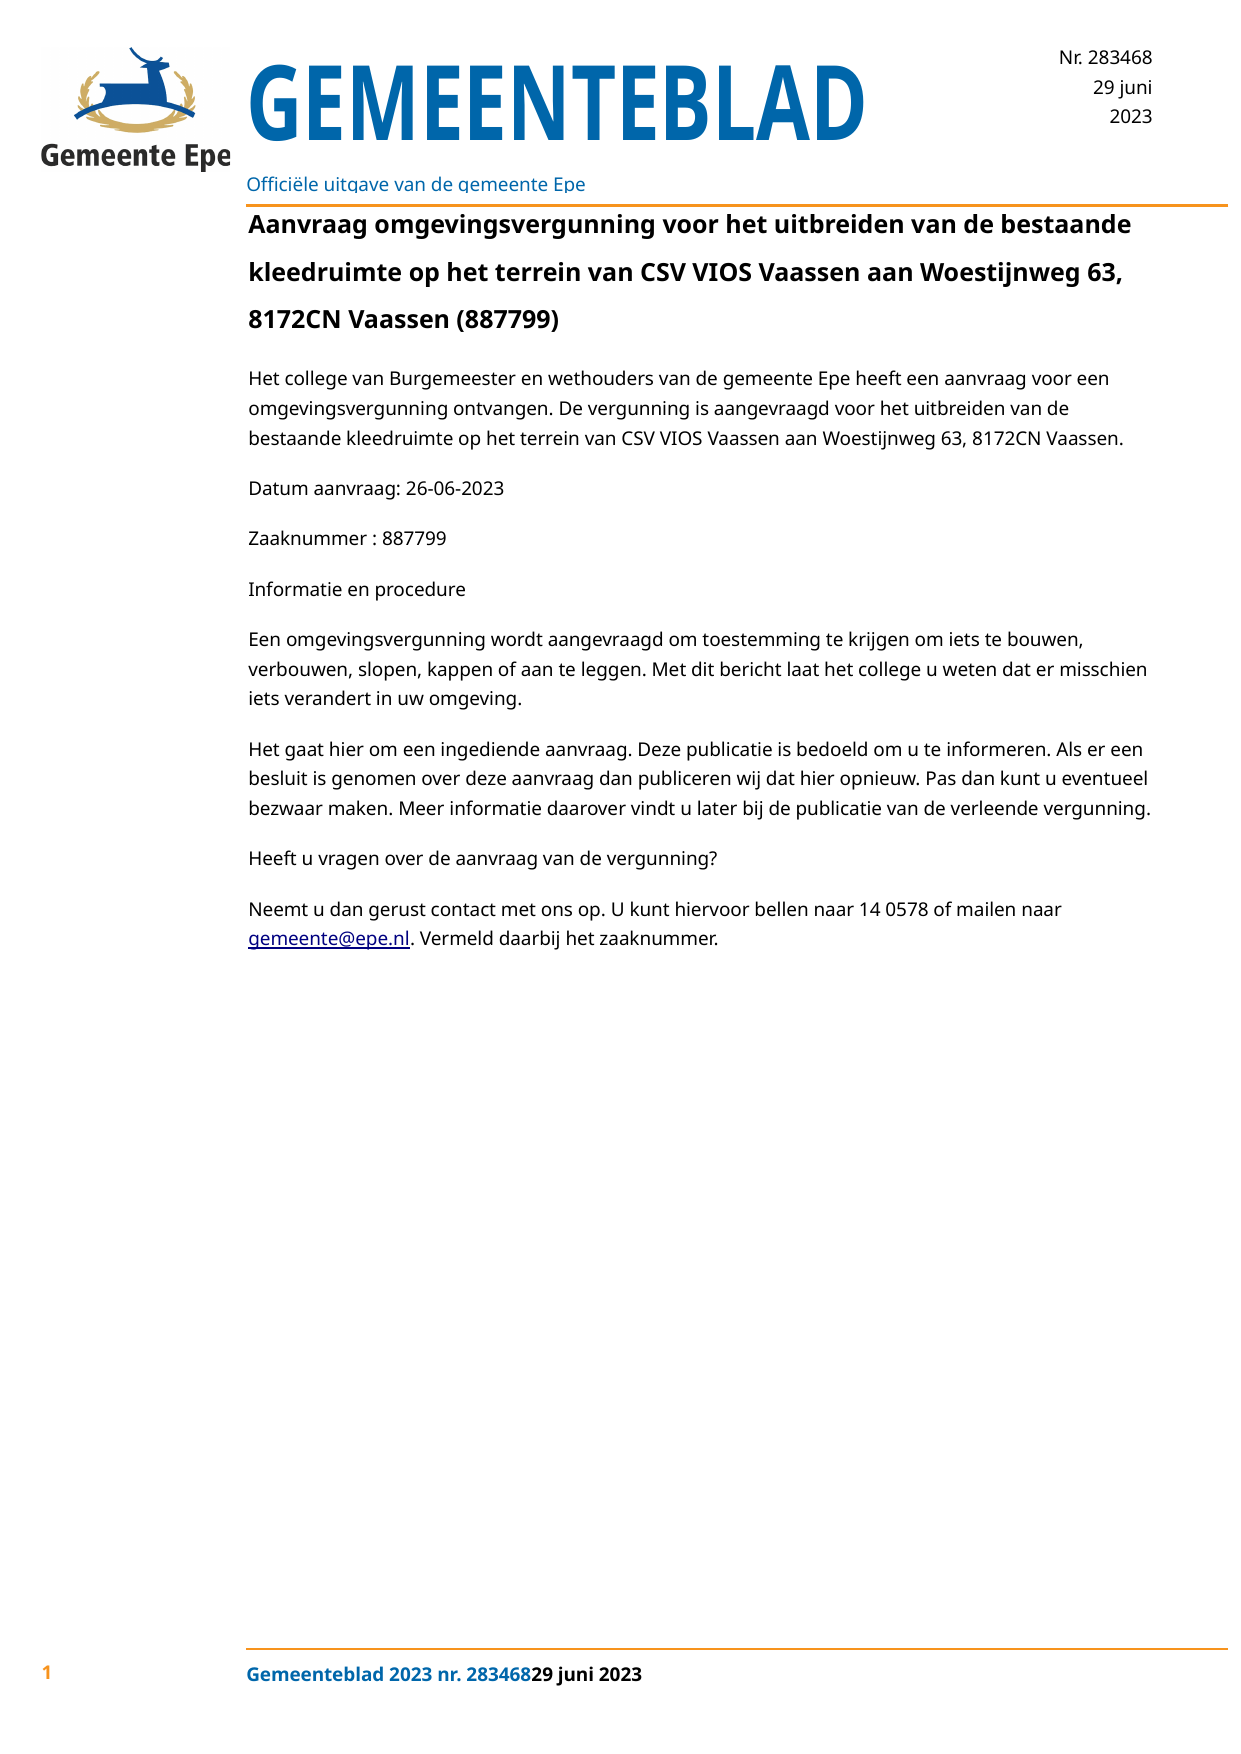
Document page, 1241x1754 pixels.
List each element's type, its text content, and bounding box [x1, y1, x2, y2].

picture [41, 47, 231, 172]
text Neemt u dan gerust contact met ons op. U kunt hiervoor bellen naar 14 0578 of mailen naar gemeente@epe.nl. Vermeld daarbij het zaaknummer. [248, 896, 1152, 951]
text Het gaat hier om een ingediende aanvraag. Deze publicatie is bedoeld om u te informeren. Als er een besluit is genomen over deze aanvraag dan publiceren wij dat hier opnieuw. Pas dan kunt u eventueel bezwaar maken. Meer informatie daarover vindt u later bij de publicatie van de verleende vergunning. [248, 736, 1152, 821]
text Het college van Burgemeester en wethouders van de gemeente Epe heeft een aanvraag voor een omgevingsvergunning ontvangen. De vergunning is aangevraagd voor het uitbreiden van de bestaande kleedruimte op het terrein van CSV VIOS Vaassen aan Woestijnweg 63, 8172CN Vaassen. [248, 366, 1152, 450]
text Zaaknummer : 887799 [248, 526, 1152, 551]
text Heeft u vragen over de aanvraag van de vergunning? [248, 846, 1152, 871]
text Informatie en procedure [248, 576, 1152, 602]
text Datum aanvraag: 26-06-2023 [248, 475, 1152, 501]
text Een omgevingsvergunning wordt aangevraagd om toestemming te krijgen om iets te bouwen, verbouwen, slopen, kappen of aan te leggen. Met dit bericht laat het college u weten dat er misschien iets verandert in uw omgeving. [248, 626, 1152, 711]
text Aanvraag omgevingsvergunning voor het uitbreiden van de bestaande kleedruimte op het terrein van CSV VIOS Vaassen aan Woestijnweg 63, 8172CN Vaassen (887799) [248, 207, 1152, 336]
